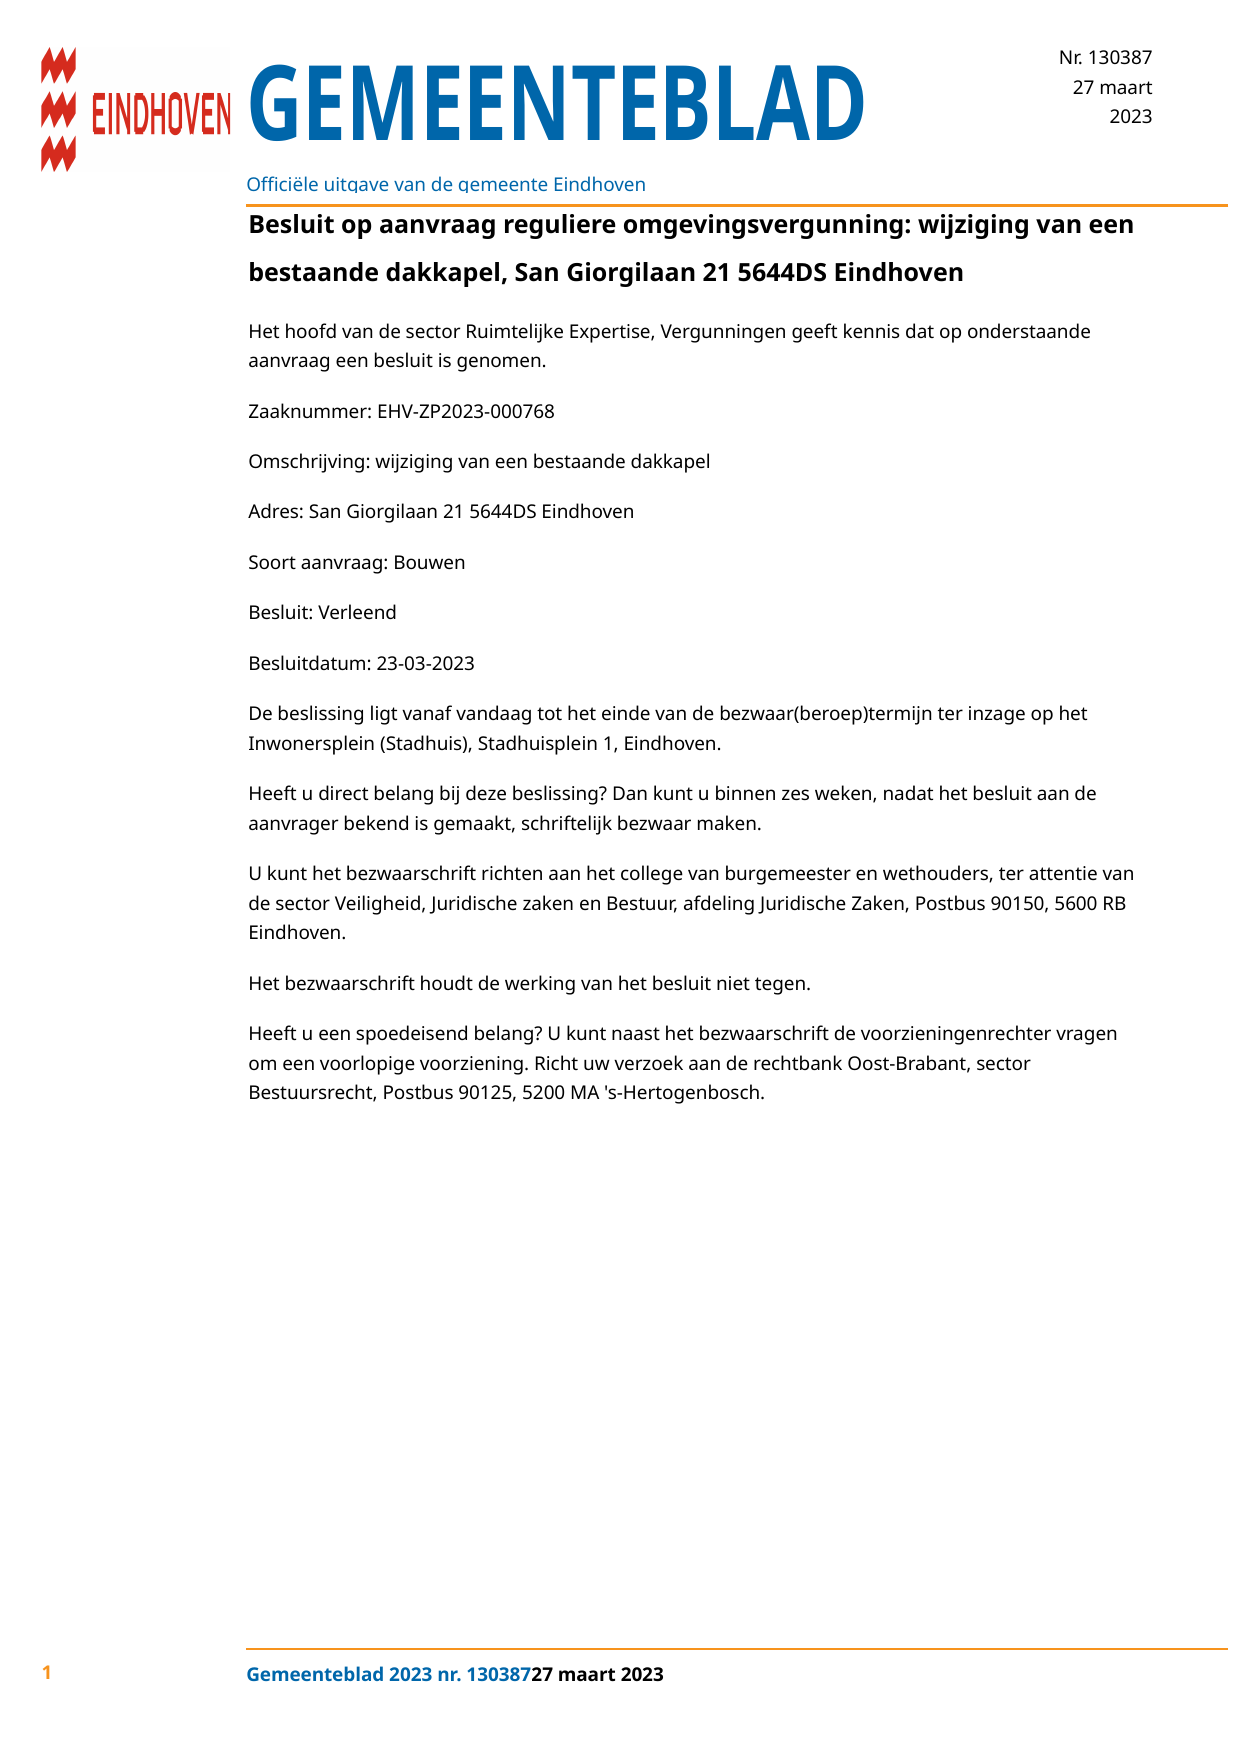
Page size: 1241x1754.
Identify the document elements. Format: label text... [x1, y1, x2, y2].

text Besluit op aanvraag reguliere omgevingsvergunning: wijziging van een bestaande dakkapel, San Giorgilaan 21 5644DS Eindhoven [248, 207, 1152, 288]
text Besluitdatum: 23-03-2023 [248, 650, 1152, 676]
text Soort aanvraag: Bouwen [248, 549, 1152, 575]
text Het bezwaarschrift houdt de werking van het besluit niet tegen. [248, 970, 1152, 996]
text Besluit: Verleend [248, 599, 1152, 625]
text Heeft u een spoedeisend belang? U kunt naast het bezwaarschrift de voorzieningenrechter vragen om een voorlopige voorziening. Richt uw verzoek aan de rechtbank Oost-Brabant, sector Bestuursrecht, Postbus 90125, 5200 MA 's-Hertogenbosch. [248, 1020, 1152, 1105]
picture [41, 47, 231, 172]
text Het hoofd van de sector Ruimtelijke Expertise, Vergunningen geeft kennis dat op onderstaande aanvraag een besluit is genomen. [248, 318, 1152, 373]
text Adres: San Giorgilaan 21 5644DS Eindhoven [248, 499, 1152, 524]
text Zaaknummer: EHV-ZP2023-000768 [248, 398, 1152, 424]
text Heeft u direct belang bij deze beslissing? Dan kunt u binnen zes weken, nadat het besluit aan de aanvrager bekend is gemaakt, schriftelijk bezwaar maken. [248, 780, 1152, 836]
text U kunt het bezwaarschrift richten aan het college van burgemeester en wethouders, ter attentie van de sector Veiligheid, Juridische zaken en Bestuur, afdeling Juridische Zaken, Postbus 90150, 5600 RB Eindhoven. [248, 860, 1152, 945]
text De beslissing ligt vanaf vandaag tot het einde van de bezwaar(beroep)termijn ter inzage op het Inwonersplein (Stadhuis), Stadhuisplein 1, Eindhoven. [248, 700, 1152, 756]
text Omschrijving: wijziging van een bestaande dakkapel [248, 448, 1152, 474]
